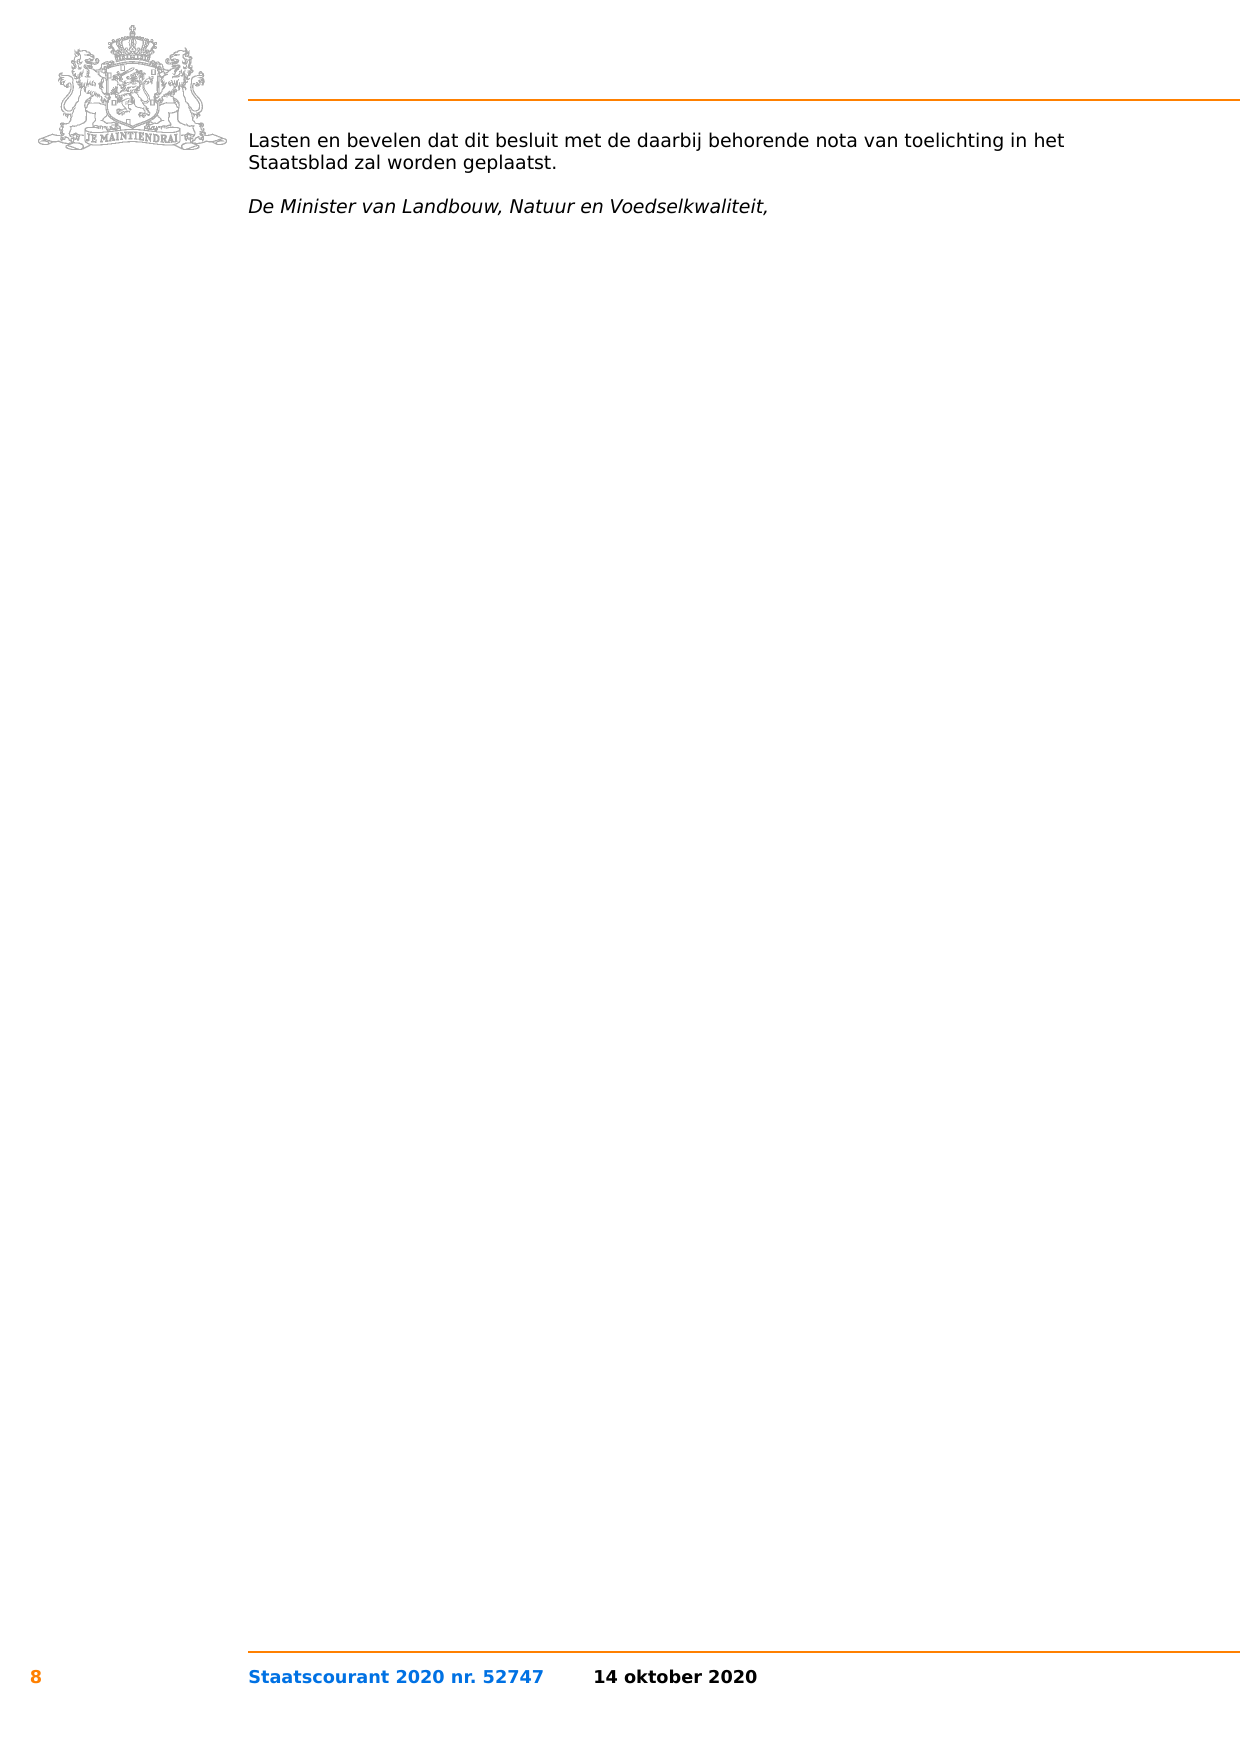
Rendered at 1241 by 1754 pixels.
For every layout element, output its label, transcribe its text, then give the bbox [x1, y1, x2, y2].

picture [38, 25, 227, 150]
text De Minister van Landbouw, Natuur en Voedselkwaliteit, [248, 196, 1163, 218]
text Lasten en bevelen dat dit besluit met de daarbij behorende nota van toelichting in het Staatsblad zal worden geplaatst. [248, 130, 1163, 174]
